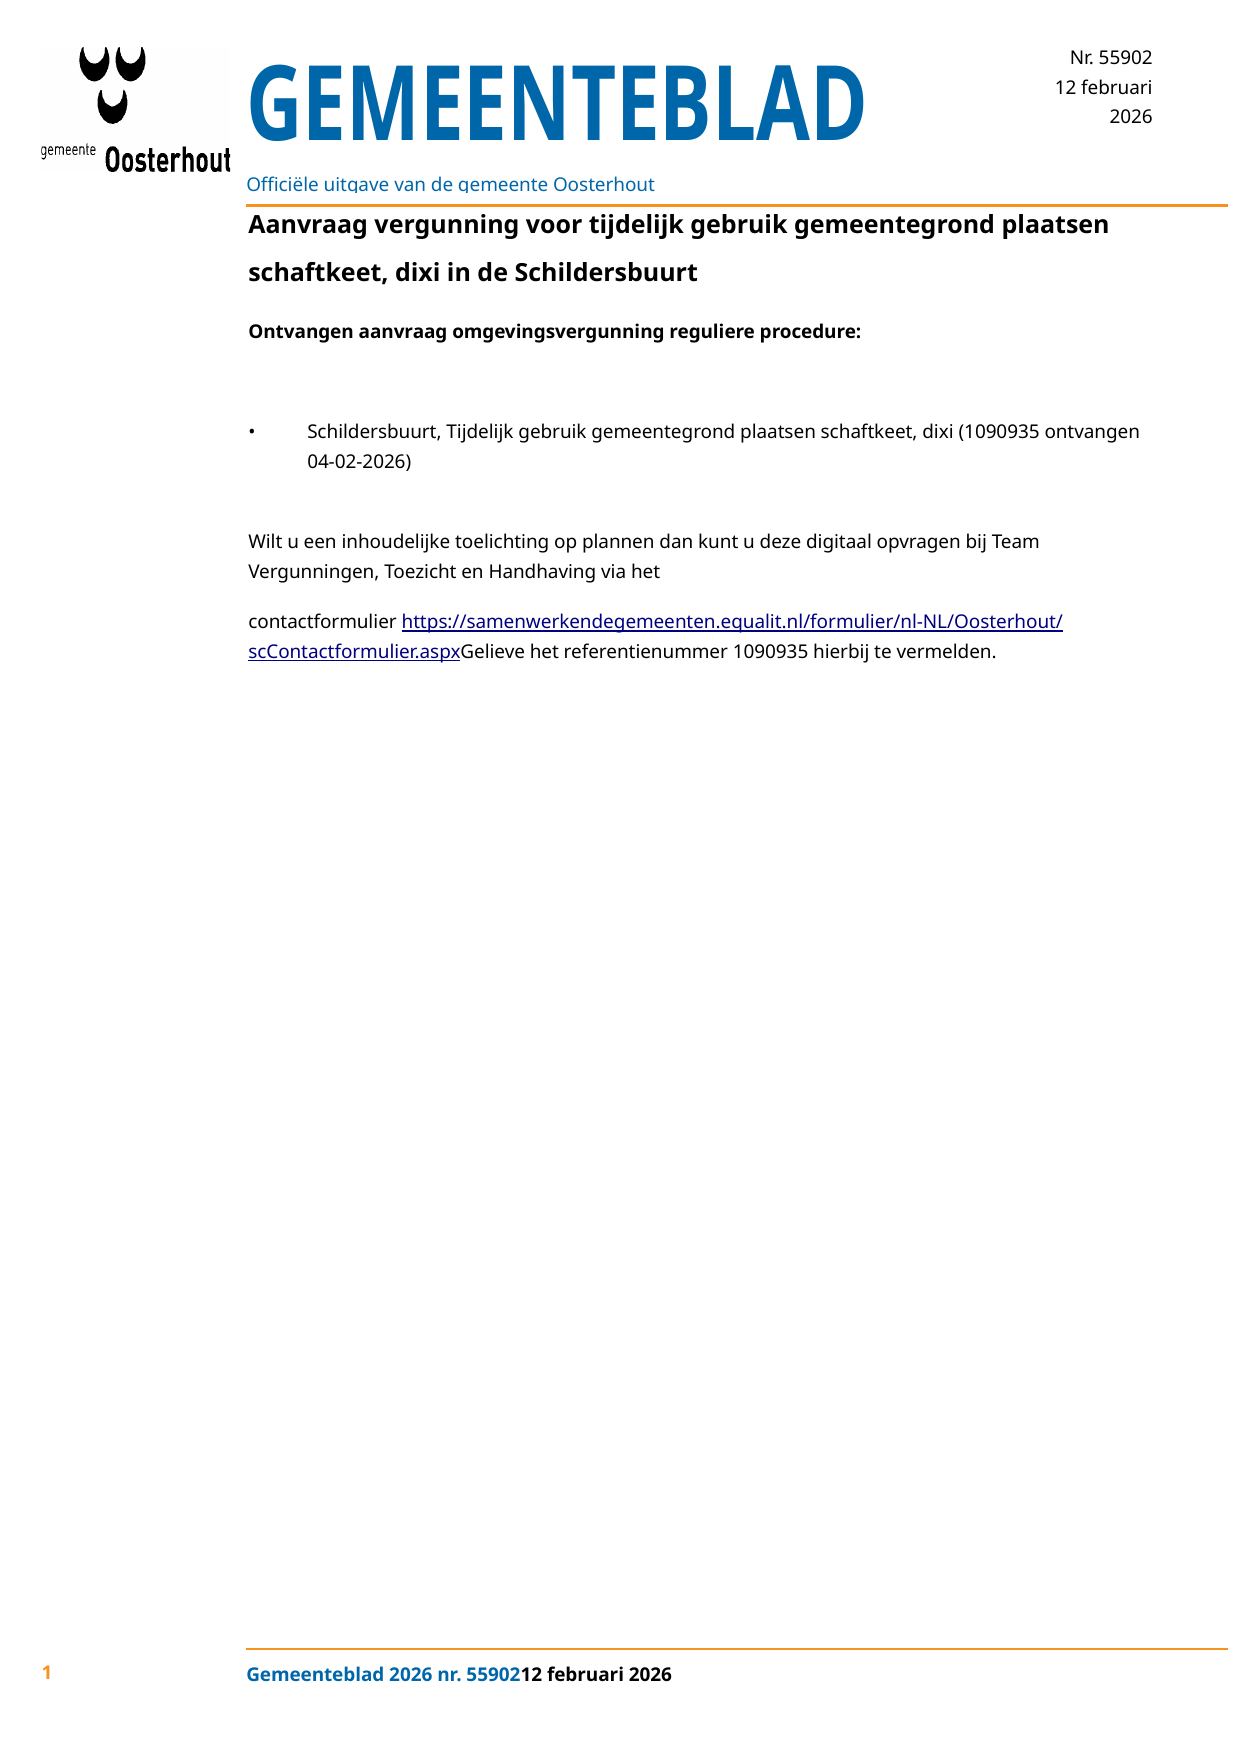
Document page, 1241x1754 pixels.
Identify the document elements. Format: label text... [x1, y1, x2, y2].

text Ontvangen aanvraag omgevingsvergunning reguliere procedure: [248, 318, 1152, 344]
text contactformulier https://samenwerkendegemeenten.equalit.nl/formulier/nl-NL/Oosterhout/scContactformulier.aspxGelieve het referentienummer 1090935 hierbij te vermelden. [248, 608, 1152, 664]
list Schildersbuurt, Tijdelijk gebruik gemeentegrond plaatsen schaftkeet, dixi (1090935 ontvangen 04-02-2026) [248, 419, 1152, 474]
text Aanvraag vergunning voor tijdelijk gebruik gemeentegrond plaatsen schaftkeet, dixi in de Schildersbuurt [248, 207, 1152, 288]
picture [41, 47, 231, 172]
text Wilt u een inhoudelijke toelichting op plannen dan kunt u deze digitaal opvragen bij Team Vergunningen, Toezicht en Handhaving via het [248, 528, 1152, 584]
